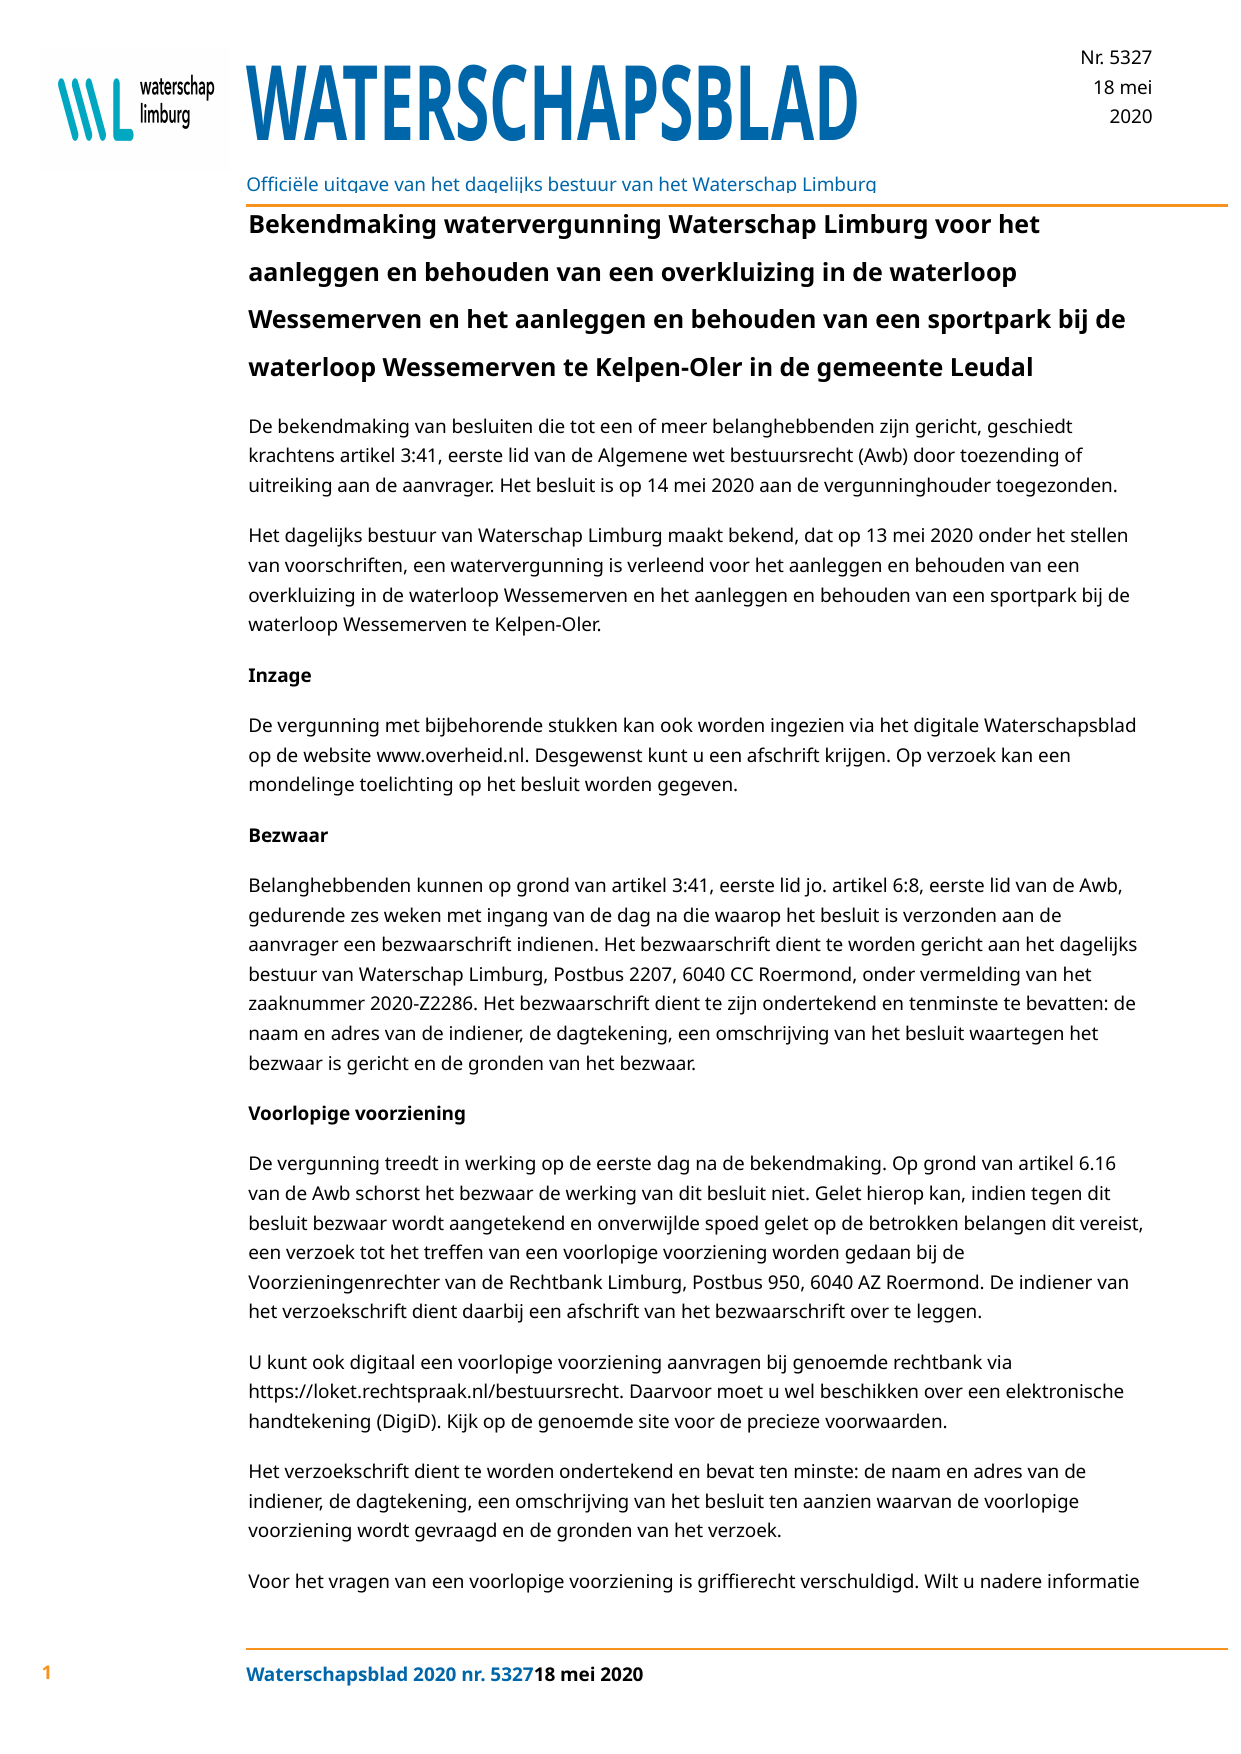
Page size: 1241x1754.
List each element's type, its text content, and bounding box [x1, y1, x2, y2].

text De vergunning met bijbehorende stukken kan ook worden ingezien via het digitale Waterschapsblad op de website www.overheid.nl. Desgewenst kunt u een afschrift krijgen. Op verzoek kan een mondelinge toelichting op het besluit worden gegeven. [248, 712, 1152, 797]
text De vergunning treedt in werking op de eerste dag na de bekendmaking. Op grond van artikel 6.16 van de Awb schorst het bezwaar de werking van dit besluit niet. Gelet hierop kan, indien tegen dit besluit bezwaar wordt aangetekend en onverwijlde spoed gelet op de betrokken belangen dit vereist, een verzoek tot het treffen van een voorlopige voorziening worden gedaan bij de Voorzieningenrechter van de Rechtbank Limburg, Postbus 950, 6040 AZ Roermond. De indiener van het verzoekschrift dient daarbij een afschrift van het bezwaarschrift over te leggen. [248, 1151, 1152, 1324]
text Voor het vragen van een voorlopige voorziening is griffierecht verschuldigd. Wilt u nadere informatie [248, 1568, 1152, 1594]
text Voorlopige voorziening [248, 1100, 1152, 1126]
text Bekendmaking watervergunning Waterschap Limburg voor het aanleggen en behouden van een overkluizing in de waterloop Wessemerven en het aanleggen en behouden van een sportpark bij de waterloop Wessemerven te Kelpen-Oler in de gemeente Leudal [248, 207, 1152, 384]
text De bekendmaking van besluiten die tot een of meer belanghebbenden zijn gericht, geschiedt krachtens artikel 3:41, eerste lid van de Algemene wet bestuursrecht (Awb) door toezending of uitreiking aan de aanvrager. Het besluit is op 14 mei 2020 aan de vergunninghouder toegezonden. [248, 413, 1152, 498]
text Bezwaar [248, 822, 1152, 848]
text U kunt ook digitaal een voorlopige voorziening aanvragen bij genoemde rechtbank via https://loket.rechtspraak.nl/bestuursrecht. Daarvoor moet u wel beschikken over een elektronische handtekening (DigiD). Kijk op de genoemde site voor de precieze voorwaarden. [248, 1349, 1152, 1434]
text Het verzoekschrift dient te worden ondertekend en bevat ten minste: de naam en adres van de indiener, de dagtekening, een omschrijving van het besluit ten aanzien waarvan de voorlopige voorziening wordt gevraagd en de gronden van het verzoek. [248, 1458, 1152, 1543]
text Het dagelijks bestuur van Waterschap Limburg maakt bekend, dat op 13 mei 2020 onder het stellen van voorschriften, een watervergunning is verleend voor het aanleggen en behouden van een overkluizing in de waterloop Wessemerven en het aanleggen en behouden van een sportpark bij de waterloop Wessemerven te Kelpen-Oler. [248, 523, 1152, 637]
text Belanghebbenden kunnen op grond van artikel 3:41, eerste lid jo. artikel 6:8, eerste lid van de Awb, gedurende zes weken met ingang van de dag na die waarop het besluit is verzonden aan de aanvrager een bezwaarschrift indienen. Het bezwaarschrift dient te worden gericht aan het dagelijks bestuur van Waterschap Limburg, Postbus 2207, 6040 CC Roermond, onder vermelding van het zaaknummer 2020-Z2286. Het bezwaarschrift dient te zijn ondertekend en tenminste te bevatten: de naam en adres van de indiener, de dagtekening, een omschrijving van het besluit waartegen het bezwaar is gericht en de gronden van het bezwaar. [248, 872, 1152, 1076]
text Inzage [248, 662, 1152, 688]
picture [41, 47, 231, 172]
